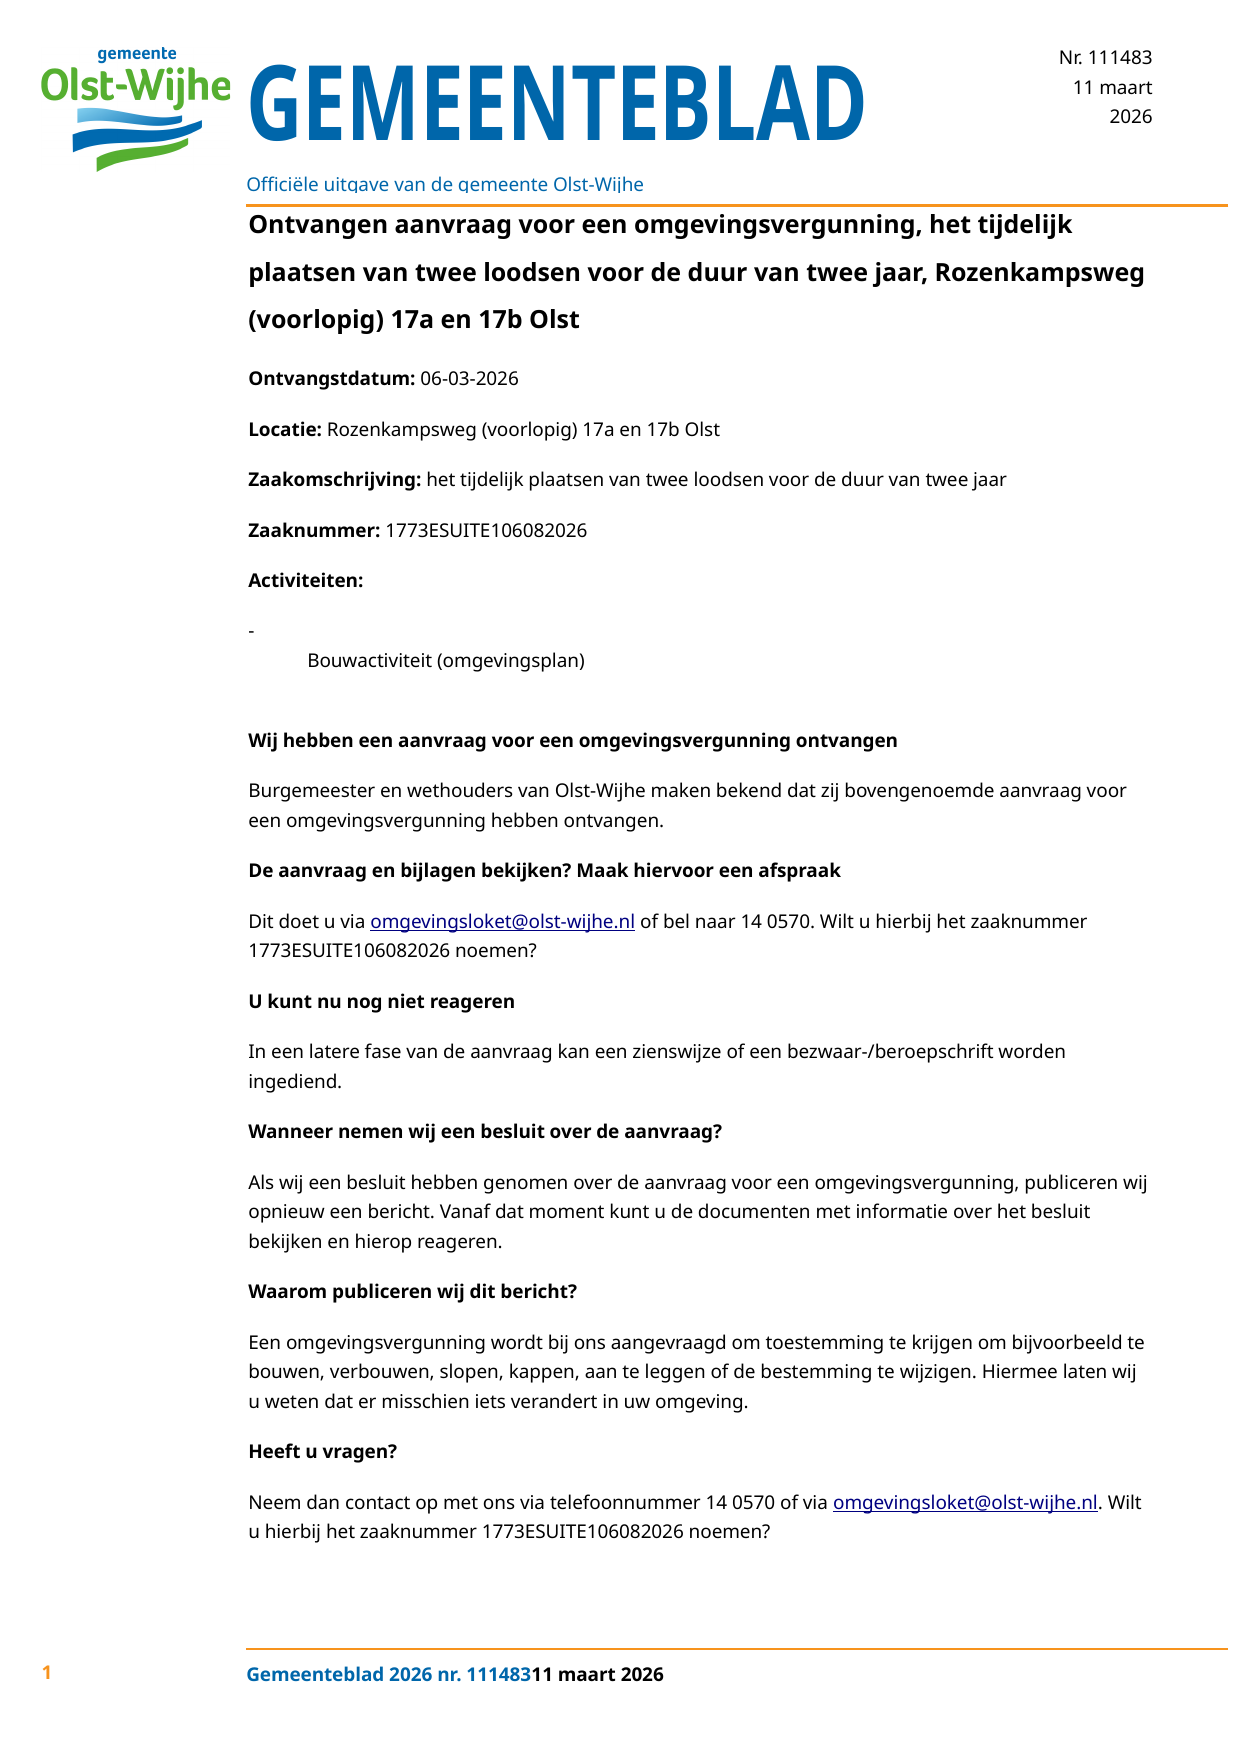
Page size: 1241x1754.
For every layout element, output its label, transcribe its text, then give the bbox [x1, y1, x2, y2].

text Zaakomschrijving: het tijdelijk plaatsen van twee loodsen voor de duur van twee jaar [248, 466, 1152, 492]
text Wij hebben een aanvraag voor een omgevingsvergunning ontvangen [248, 727, 1152, 753]
text Heeft u vragen? [248, 1438, 1152, 1464]
text Als wij een besluit hebben genomen over de aanvraag voor een omgevingsvergunning, publiceren wij opnieuw een bericht. Vanaf dat moment kunt u de documenten met informatie over het besluit bekijken en hierop reageren. [248, 1169, 1152, 1254]
text In een latere fase van de aanvraag kan een zienswijze of een bezwaar-/beroepschrift worden ingediend. [248, 1038, 1152, 1094]
text De aanvraag en bijlagen bekijken? Maak hiervoor een afspraak [248, 858, 1152, 883]
list Bouwactiviteit (omgevingsplan) [248, 647, 1152, 673]
text Dit doet u via omgevingsloket@olst-wijhe.nl of bel naar 14 0570. Wilt u hierbij het zaaknummer 1773ESUITE106082026 noemen? [248, 908, 1152, 963]
text Burgemeester en wethouders van Olst-Wijhe maken bekend dat zij bovengenoemde aanvraag voor een omgevingsvergunning hebben ontvangen. [248, 778, 1152, 833]
text Waarom publiceren wij dit bericht? [248, 1278, 1152, 1304]
text Activiteiten: [248, 567, 1152, 593]
text Ontvangen aanvraag voor een omgevingsvergunning, het tijdelijk plaatsen van twee loodsen voor de duur van twee jaar, Rozenkampsweg (voorlopig) 17a en 17b Olst [248, 207, 1152, 336]
text Ontvangstdatum: 06-03-2026 [248, 366, 1152, 391]
text Locatie: Rozenkampsweg (voorlopig) 17a en 17b Olst [248, 416, 1152, 442]
text Wanneer nemen wij een besluit over de aanvraag? [248, 1118, 1152, 1144]
text U kunt nu nog niet reageren [248, 988, 1152, 1014]
text Zaaknummer: 1773ESUITE106082026 [248, 517, 1152, 542]
text Neem dan contact op met ons via telefoonnummer 14 0570 of via omgevingsloket@olst-wijhe.nl. Wilt u hierbij het zaaknummer 1773ESUITE106082026 noemen? [248, 1489, 1152, 1544]
picture [41, 47, 231, 172]
text Een omgevingsvergunning wordt bij ons aangevraagd om toestemming te krijgen om bijvoorbeeld te bouwen, verbouwen, slopen, kappen, aan te leggen of de bestemming te wijzigen. Hiermee laten wij u weten dat er misschien iets verandert in uw omgeving. [248, 1329, 1152, 1414]
